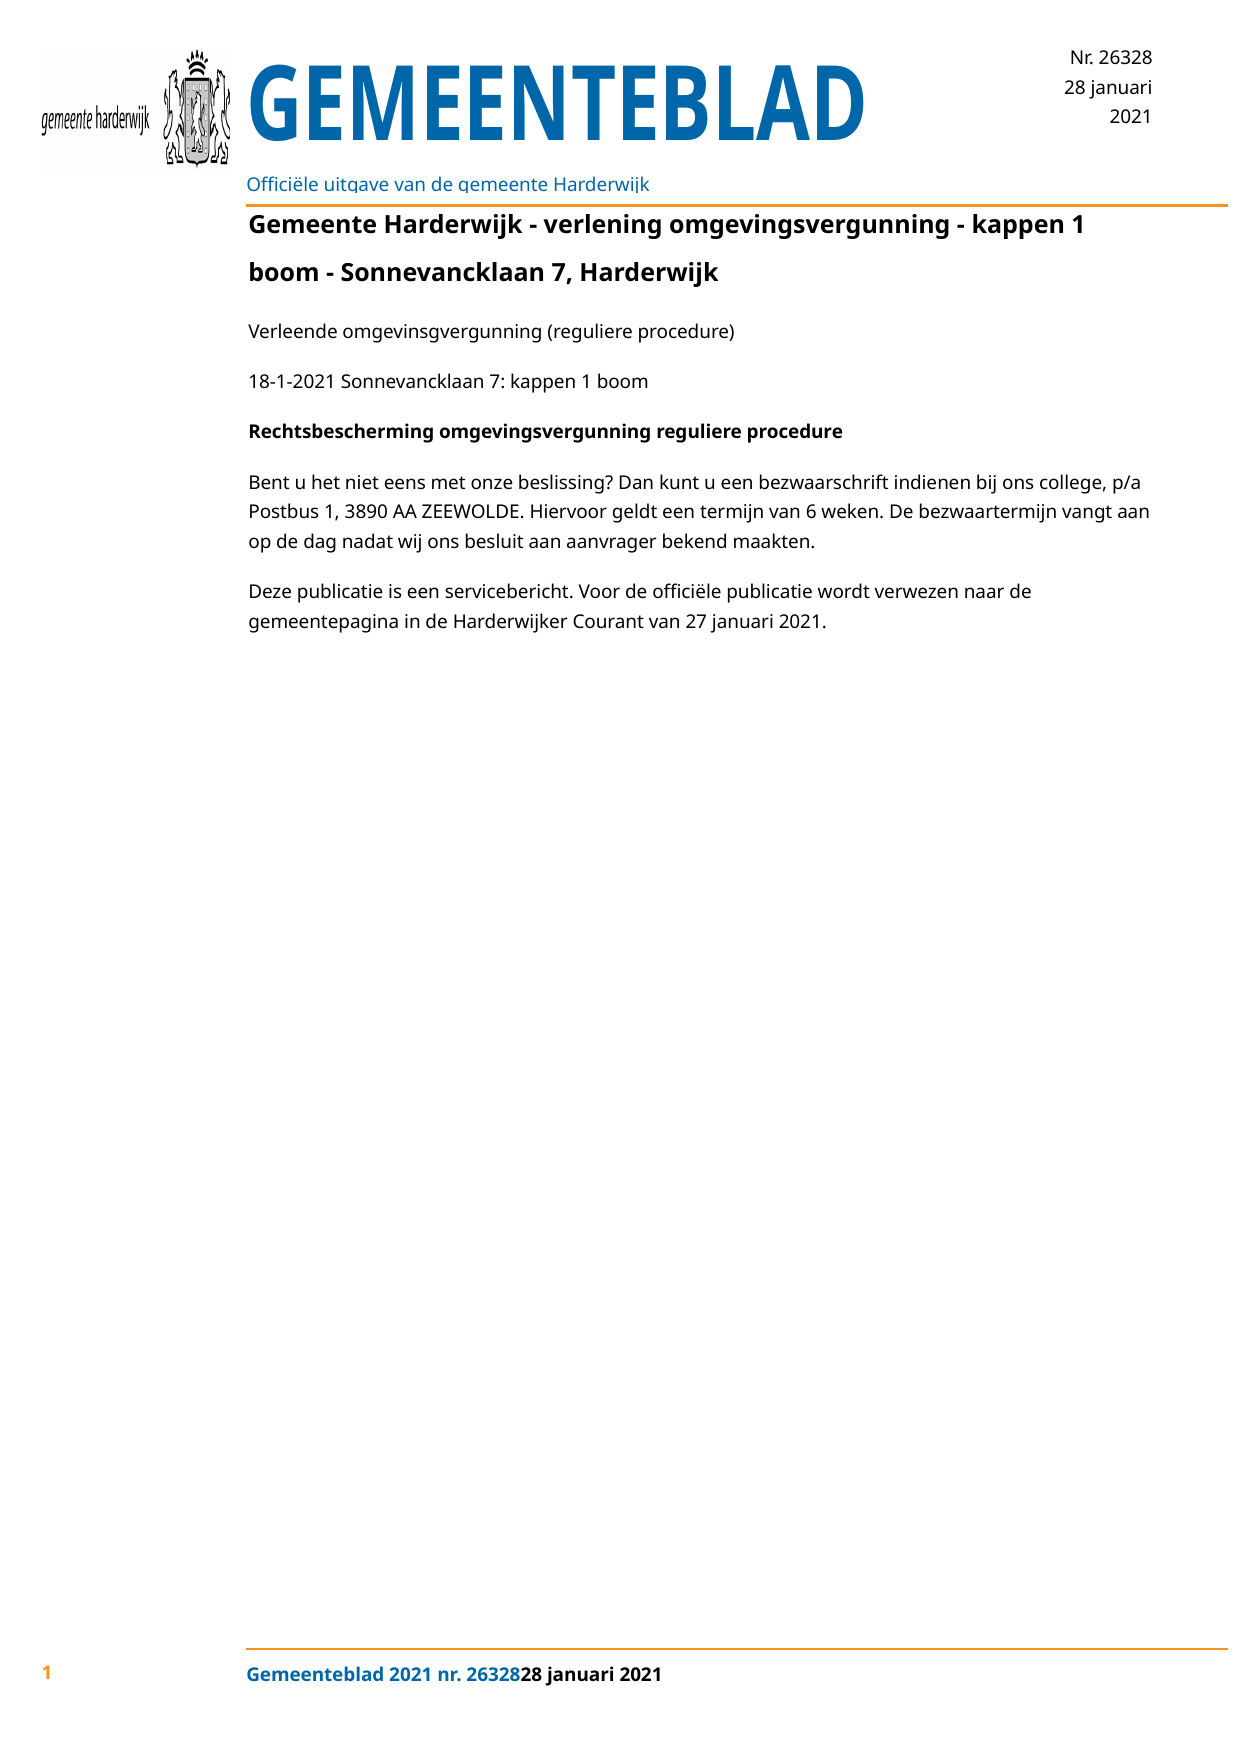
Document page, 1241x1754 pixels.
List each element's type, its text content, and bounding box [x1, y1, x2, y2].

text Bent u het niet eens met onze beslissing? Dan kunt u een bezwaarschrift indienen bij ons college, p/a Postbus 1, 3890 AA ZEEWOLDE. Hiervoor geldt een termijn van 6 weken. De bezwaartermijn vangt aan op de dag nadat wij ons besluit aan aanvrager bekend maakten. [248, 469, 1152, 554]
text Rechtsbescherming omgevingsvergunning reguliere procedure [248, 419, 1152, 444]
text Gemeente Harderwijk - verlening omgevingsvergunning - kappen 1 boom - Sonnevancklaan 7, Harderwijk [248, 207, 1152, 288]
picture [41, 47, 231, 172]
text Verleende omgevinsgvergunning (reguliere procedure) [248, 318, 1152, 344]
text Deze publicatie is een servicebericht. Voor de officiële publicatie wordt verwezen naar de gemeentepagina in de Harderwijker Courant van 27 januari 2021. [248, 579, 1152, 634]
text 18-1-2021 Sonnevancklaan 7: kappen 1 boom [248, 368, 1152, 394]
